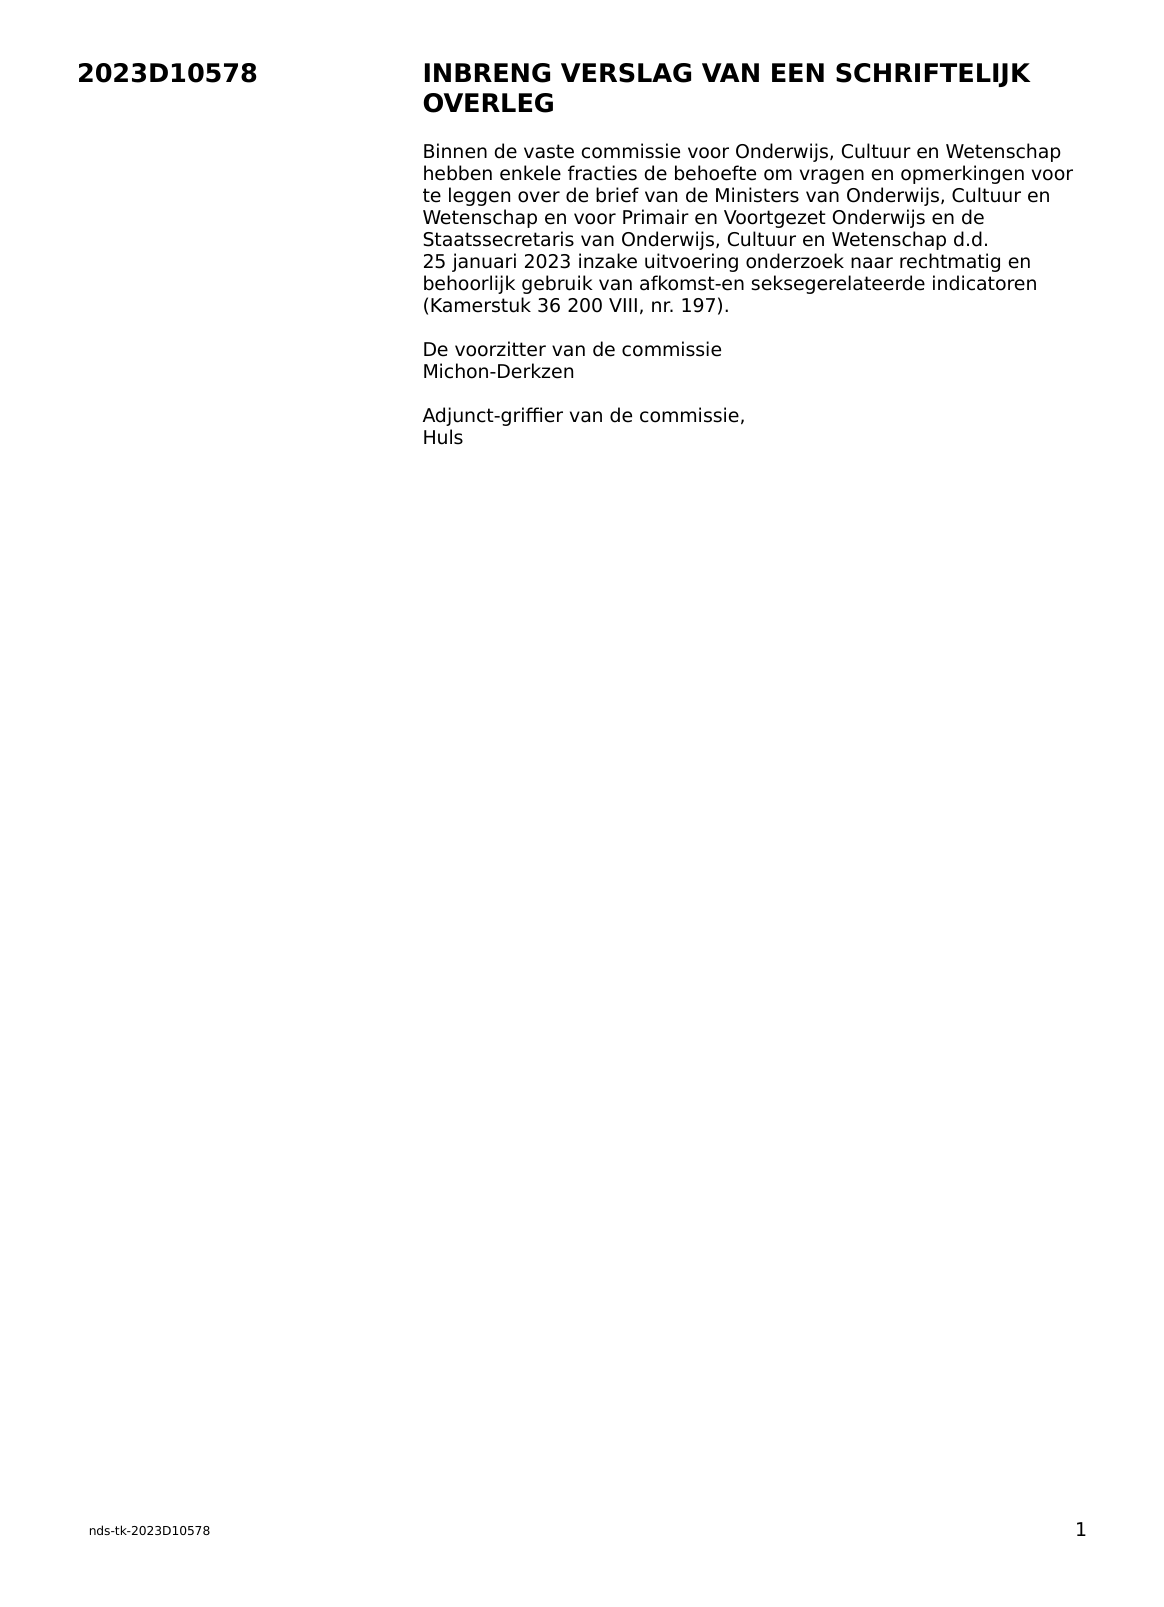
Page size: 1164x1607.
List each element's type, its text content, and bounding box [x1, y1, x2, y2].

text Adjunct-griffier van de commissie, [422, 405, 1087, 427]
text Huls [422, 427, 1087, 449]
text Michon-Derkzen [422, 361, 1087, 383]
text Binnen de vaste commissie voor Onderwijs, Cultuur en Wetenschap hebben enkele fracties de behoefte om vragen en opmerkingen voor te leggen over de brief van de Ministers van Onderwijs, Cultuur en Wetenschap en voor Primair en Voortgezet Onderwijs en de Staatssecretaris van Onderwijs, Cultuur en Wetenschap d.d. 25 januari 2023 inzake uitvoering onderzoek naar rechtmatig en behoorlijk gebruik van afkomst-en seksegerelateerde indicatoren (Kamerstuk 36 200 VIII, nr. 197). [422, 141, 1087, 316]
text 2023D10578 INBRENG VERSLAG VAN EEN SCHRIFTELIJK OVERLEG [77, 59, 1087, 118]
text De voorzitter van de commissie [422, 339, 1087, 361]
text nds-tk-2023D10578 [88, 1524, 323, 1538]
